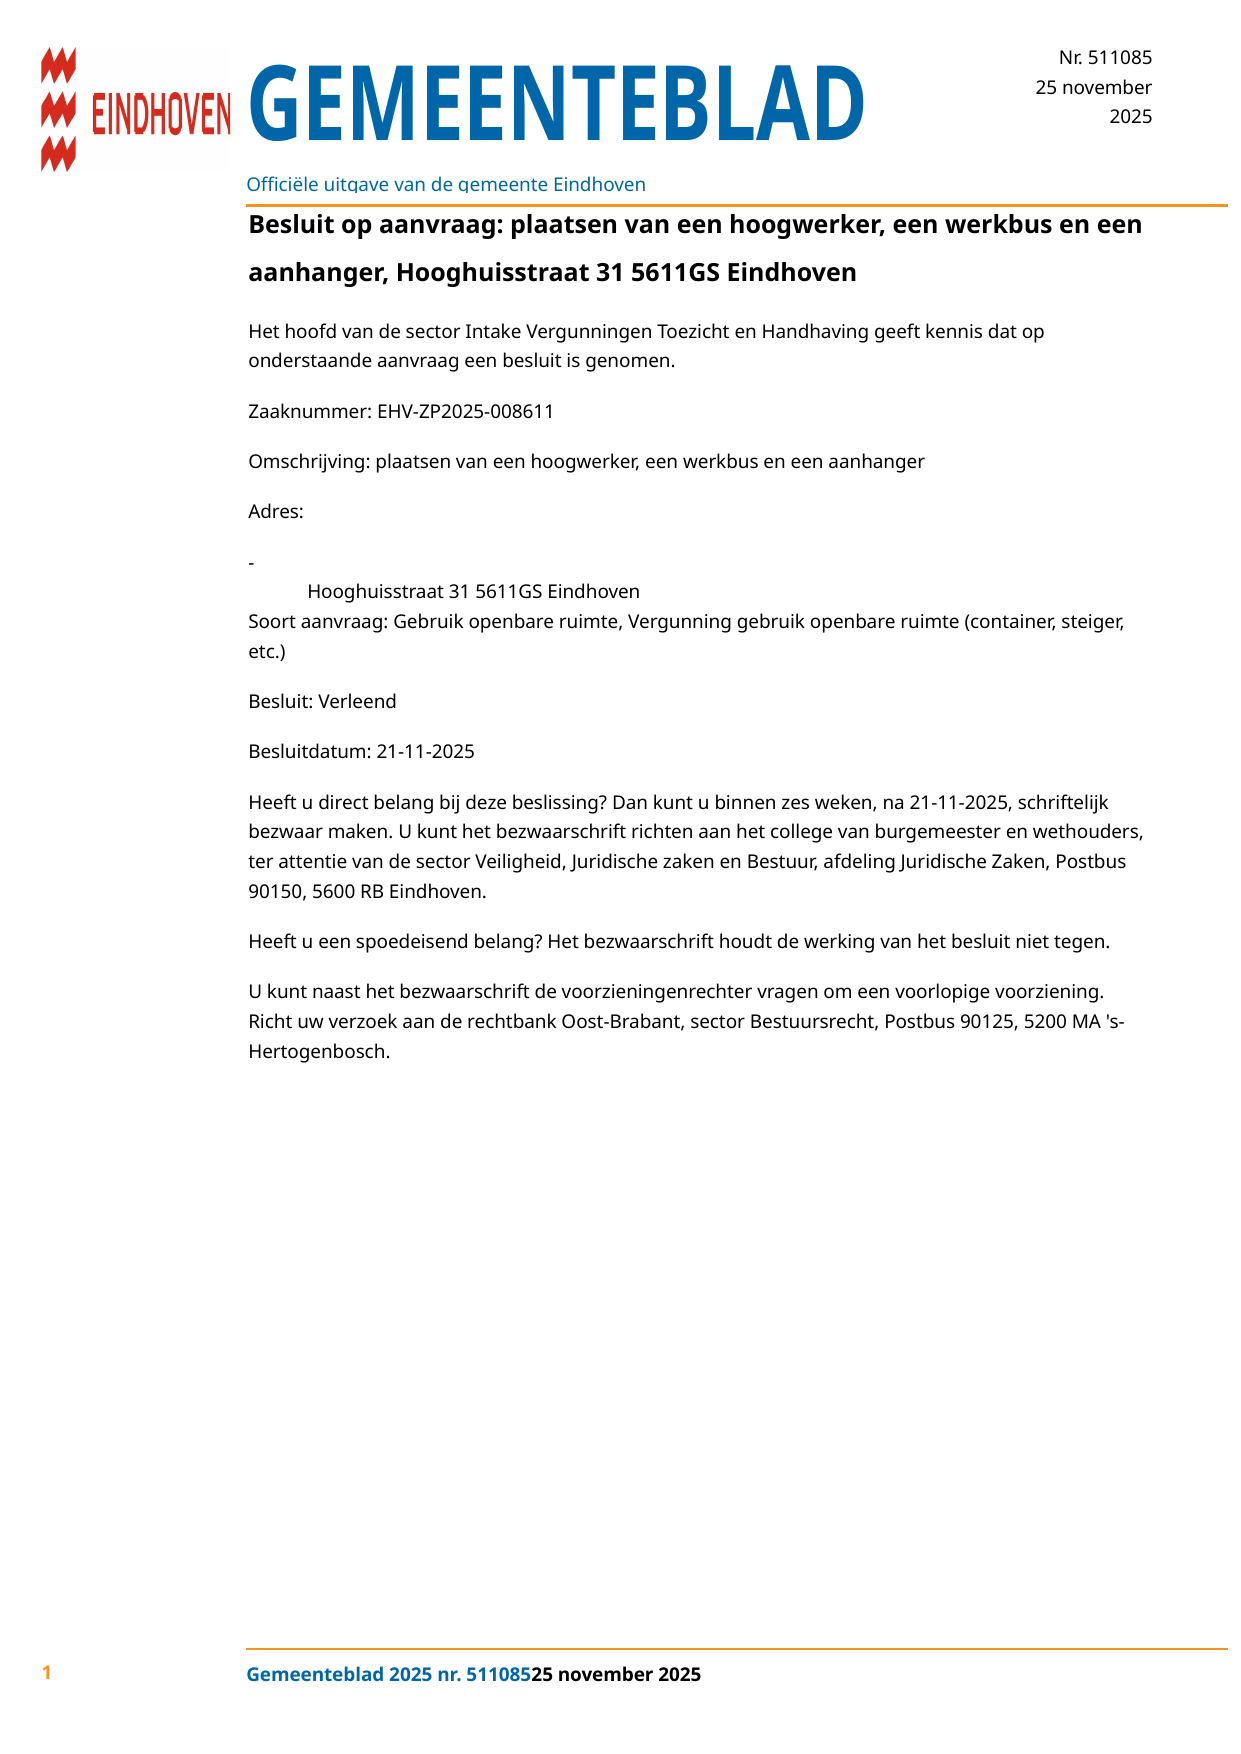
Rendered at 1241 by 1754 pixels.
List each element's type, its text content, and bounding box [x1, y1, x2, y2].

text Heeft u een spoedeisend belang? Het bezwaarschrift houdt de werking van het besluit niet tegen. [248, 928, 1152, 954]
text Soort aanvraag: Gebruik openbare ruimte, Vergunning gebruik openbare ruimte (container, steiger, etc.) [248, 608, 1152, 664]
text Zaaknummer: EHV-ZP2025-008611 [248, 398, 1152, 424]
text Heeft u direct belang bij deze beslissing? Dan kunt u binnen zes weken, na 21-11-2025, schriftelijk bezwaar maken. U kunt het bezwaarschrift richten aan het college van burgemeester en wethouders, ter attentie van de sector Veiligheid, Juridische zaken en Bestuur, afdeling Juridische Zaken, Postbus 90150, 5600 RB Eindhoven. [248, 789, 1152, 904]
text U kunt naast het bezwaarschrift de voorzieningenrechter vragen om een voorlopige voorziening. Richt uw verzoek aan de rechtbank Oost-Brabant, sector Bestuursrecht, Postbus 90125, 5200 MA 's-Hertogenbosch. [248, 979, 1152, 1064]
text Het hoofd van de sector Intake Vergunningen Toezicht en Handhaving geeft kennis dat op onderstaande aanvraag een besluit is genomen. [248, 318, 1152, 373]
text Besluit op aanvraag: plaatsen van een hoogwerker, een werkbus en een aanhanger, Hooghuisstraat 31 5611GS Eindhoven [248, 207, 1152, 288]
list Hooghuisstraat 31 5611GS Eindhoven [248, 579, 1152, 604]
text Besluitdatum: 21-11-2025 [248, 739, 1152, 764]
text Omschrijving: plaatsen van een hoogwerker, een werkbus en een aanhanger [248, 448, 1152, 474]
text Adres: [248, 499, 1152, 524]
text Besluit: Verleend [248, 688, 1152, 714]
picture [41, 47, 231, 172]
